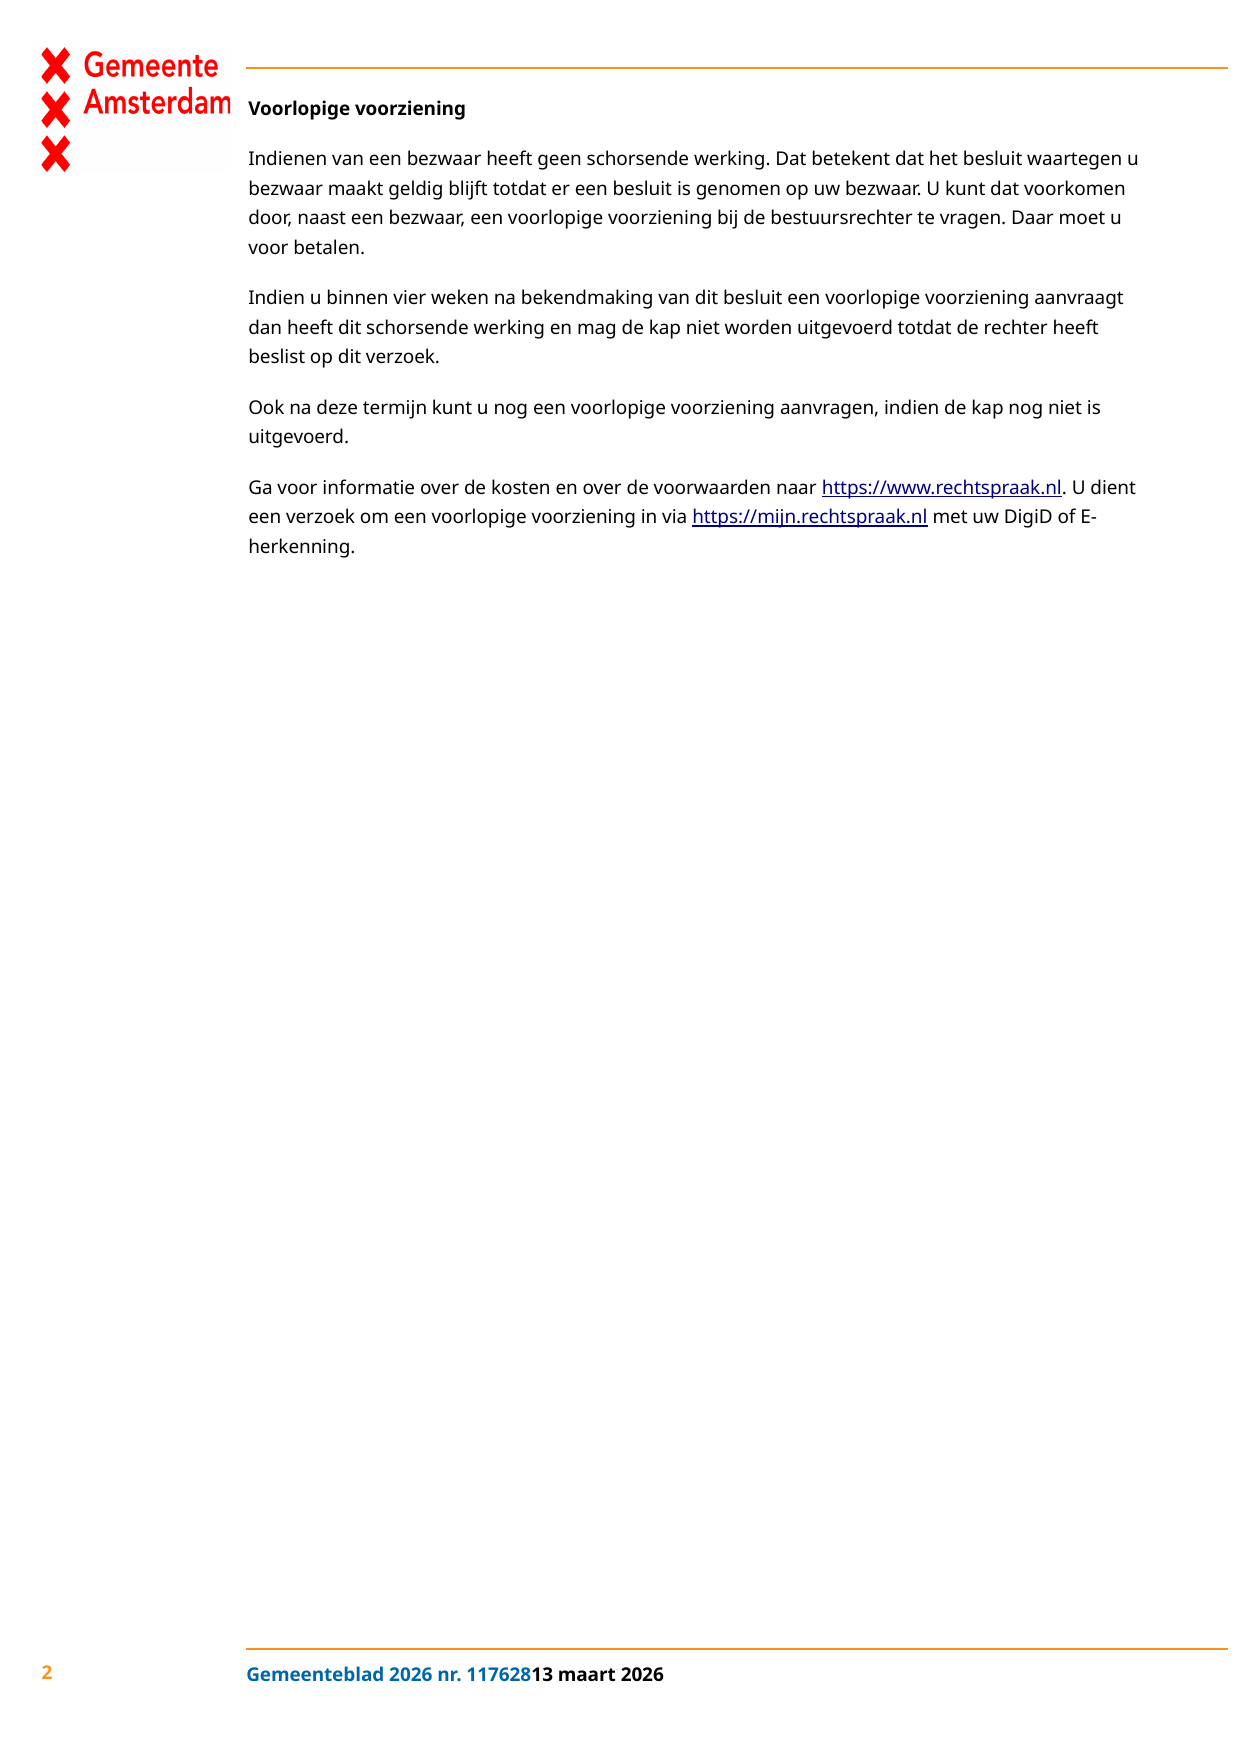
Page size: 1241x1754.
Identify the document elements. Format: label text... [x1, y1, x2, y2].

text Voorlopige voorziening [248, 95, 1152, 121]
text Indienen van een bezwaar heeft geen schorsende werking. Dat betekent dat het besluit waartegen u bezwaar maakt geldig blijft totdat er een besluit is genomen op uw bezwaar. U kunt dat voorkomen door, naast een bezwaar, een voorlopige voorziening bij de bestuursrechter te vragen. Daar moet u voor betalen. [248, 145, 1152, 260]
text Indien u binnen vier weken na bekendmaking van dit besluit een voorlopige voorziening aanvraagt dan heeft dit schorsende werking en mag de kap niet worden uitgevoerd totdat de rechter heeft beslist op dit verzoek. [248, 284, 1152, 369]
picture [41, 47, 231, 172]
text Ga voor informatie over de kosten en over de voorwaarden naar https://www.rechtspraak.nl. U dient een verzoek om een voorlopige voorziening in via https://mijn.rechtspraak.nl met uw DigiD of E-herkenning. [248, 474, 1152, 559]
text Ook na deze termijn kunt u nog een voorlopige voorziening aanvragen, indien de kap nog niet is uitgevoerd. [248, 394, 1152, 449]
